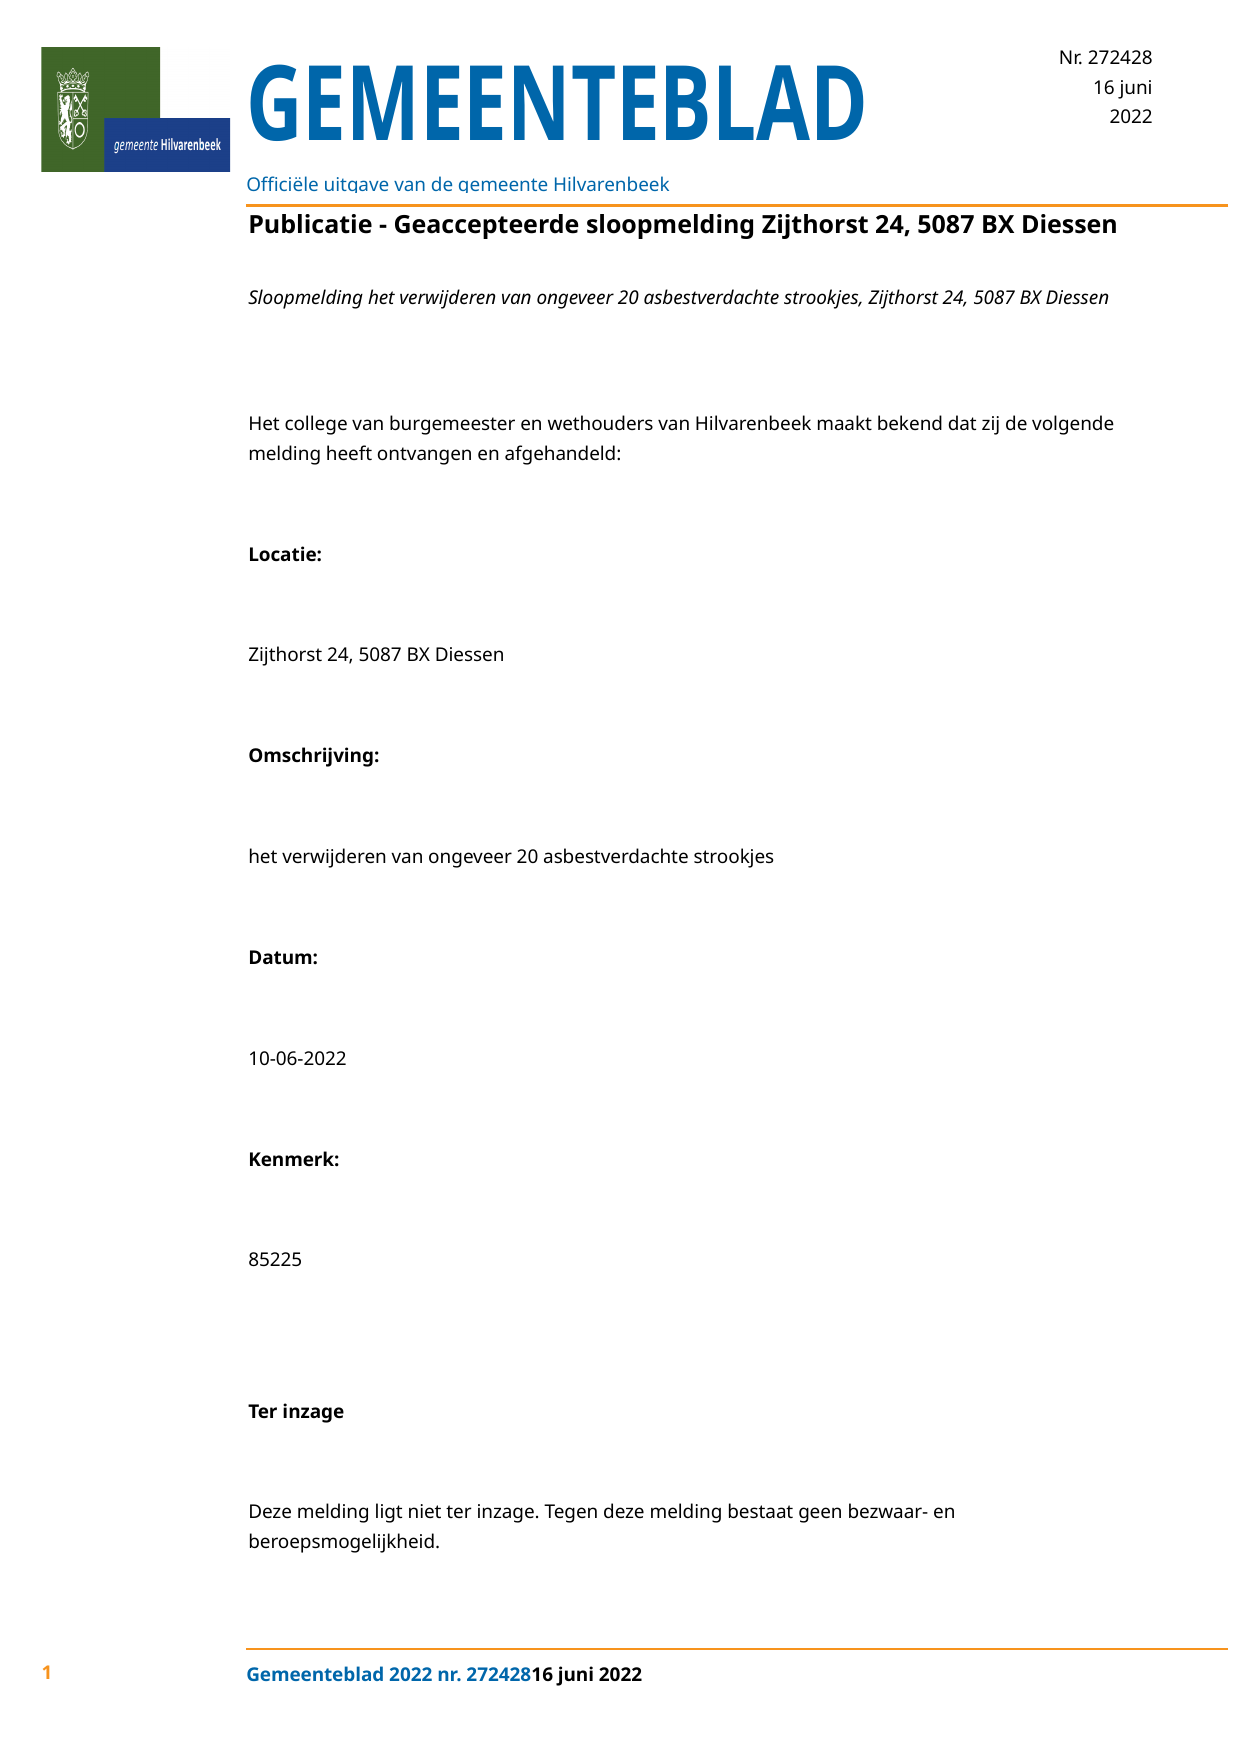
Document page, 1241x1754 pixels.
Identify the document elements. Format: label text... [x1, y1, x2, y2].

text Het college van burgemeester en wethouders van Hilvarenbeek maakt bekend dat zij de volgende melding heeft ontvangen en afgehandeld: [248, 410, 1152, 466]
text Kenmerk: [248, 1146, 1152, 1172]
text 10-06-2022 [248, 1045, 1152, 1071]
text 85225 [248, 1247, 1152, 1272]
text Sloopmelding het verwijderen van ongeveer 20 asbestverdachte strookjes, Zijthorst 24, 5087 BX Diessen [248, 284, 1152, 309]
picture [41, 47, 231, 172]
text Datum: [248, 944, 1152, 970]
text Deze melding ligt niet ter inzage. Tegen deze melding bestaat geen bezwaar- en beroepsmogelijkheid. [248, 1499, 1152, 1554]
text Publicatie - Geaccepteerde sloopmelding Zijthorst 24, 5087 BX Diessen [248, 207, 1152, 241]
text het verwijderen van ongeveer 20 asbestverdachte strookjes [248, 843, 1152, 869]
text Ter inzage [248, 1398, 1152, 1424]
text Locatie: [248, 541, 1152, 567]
text Zijthorst 24, 5087 BX Diessen [248, 642, 1152, 667]
text Omschrijving: [248, 742, 1152, 768]
